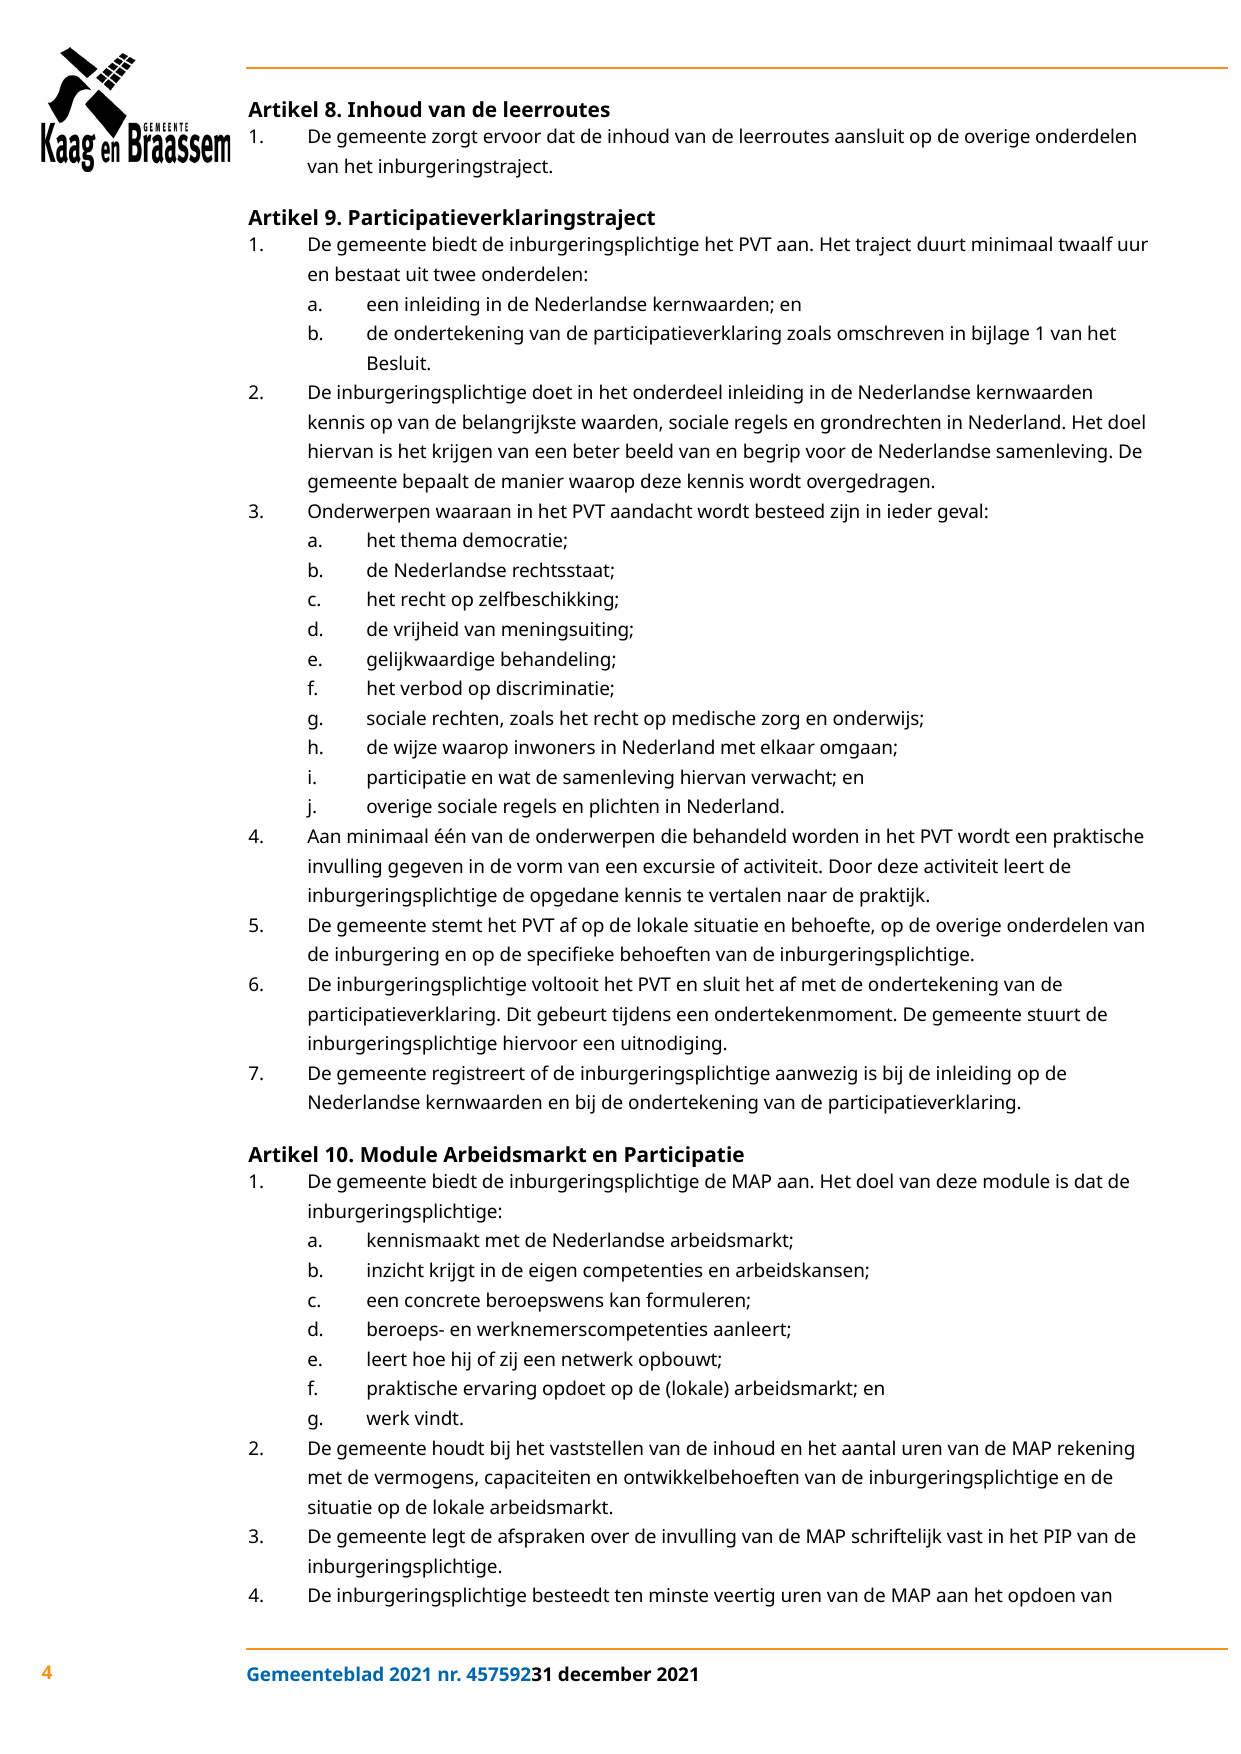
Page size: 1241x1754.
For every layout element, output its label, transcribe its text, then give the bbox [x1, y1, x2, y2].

list kennismaakt met de Nederlandse arbeidsmarkt; [307, 1228, 1152, 1253]
list De inburgeringsplichtige voltooit het PVT en sluit het af met de ondertekening van de participatieverklaring. Dit gebeurt tijdens een ondertekenmoment. De gemeente stuurt de inburgeringsplichtige hiervoor een uitnodiging. [248, 971, 1152, 1056]
list leert hoe hij of zij een netwerk opbouwt; [307, 1346, 1152, 1372]
picture [41, 47, 231, 172]
list praktische ervaring opdoet op de (lokale) arbeidsmarkt; en [307, 1376, 1152, 1401]
list De gemeente legt de afspraken over de invulling van de MAP schriftelijk vast in het PIP van de inburgeringsplichtige. [248, 1523, 1152, 1579]
text Artikel 8. Inhoud van de leerroutes [248, 95, 1152, 123]
list het thema democratie; [307, 527, 1152, 553]
list De gemeente houdt bij het vaststellen van de inhoud en het aantal uren van de MAP rekening met de vermogens, capaciteiten en ontwikkelbehoeften van de inburgeringsplichtige en de situatie op de lokale arbeidsmarkt. [248, 1435, 1152, 1519]
list Onderwerpen waaraan in het PVT aandacht wordt besteed zijn in ieder geval: [248, 498, 1152, 524]
list het recht op zelfbeschikking; [307, 587, 1152, 612]
text Artikel 10. Module Arbeidsmarkt en Participatie [248, 1140, 1152, 1168]
list De gemeente registreert of de inburgeringsplichtige aanwezig is bij de inleiding op de Nederlandse kernwaarden en bij de ondertekening van de participatieverklaring. [248, 1060, 1152, 1115]
list De gemeente zorgt ervoor dat de inhoud van de leerroutes aansluit op de overige onderdelen van het inburgeringstraject. [248, 123, 1152, 178]
list De gemeente stemt het PVT af op de lokale situatie en behoefte, op de overige onderdelen van de inburgering en op de specifieke behoeften van de inburgeringsplichtige. [248, 912, 1152, 967]
list sociale rechten, zoals het recht op medische zorg en onderwijs; [307, 705, 1152, 731]
list overige sociale regels en plichten in Nederland. [307, 794, 1152, 819]
list De gemeente biedt de inburgeringsplichtige de MAP aan. Het doel van deze module is dat de inburgeringsplichtige: [248, 1168, 1152, 1224]
list De inburgeringsplichtige doet in het onderdeel inleiding in de Nederlandse kernwaarden kennis op van de belangrijkste waarden, sociale regels en grondrechten in Nederland. Het doel hiervan is het krijgen van een beter beeld van en begrip voor de Nederlandse samenleving. De gemeente bepaalt de manier waarop deze kennis wordt overgedragen. [248, 379, 1152, 494]
list een inleiding in de Nederlandse kernwaarden; en [307, 291, 1152, 317]
list De inburgeringsplichtige besteedt ten minste veertig uren van de MAP aan het opdoen van [248, 1583, 1152, 1608]
list de wijze waarop inwoners in Nederland met elkaar omgaan; [307, 734, 1152, 760]
list beroeps- en werknemerscompetenties aanleert; [307, 1316, 1152, 1342]
list inzicht krijgt in de eigen competenties en arbeidskansen; [307, 1257, 1152, 1283]
list de vrijheid van meningsuiting; [307, 616, 1152, 642]
list werk vindt. [307, 1405, 1152, 1431]
list Aan minimaal één van de onderwerpen die behandeld worden in het PVT wordt een praktische invulling gegeven in de vorm van een excursie of activiteit. Door deze activiteit leert de inburgeringsplichtige de opgedane kennis te vertalen naar de praktijk. [248, 823, 1152, 908]
list een concrete beroepswens kan formuleren; [307, 1287, 1152, 1312]
list de ondertekening van de participatieverklaring zoals omschreven in bijlage 1 van het Besluit. [307, 320, 1152, 376]
list gelijkwaardige behandeling; [307, 646, 1152, 672]
list het verbod op discriminatie; [307, 675, 1152, 701]
list participatie en wat de samenleving hiervan verwacht; en [307, 764, 1152, 790]
list de Nederlandse rechtsstaat; [307, 557, 1152, 583]
list De gemeente biedt de inburgeringsplichtige het PVT aan. Het traject duurt minimaal twaalf uur en bestaat uit twee onderdelen: [248, 232, 1152, 287]
text Artikel 9. Participatieverklaringstraject [248, 203, 1152, 232]
